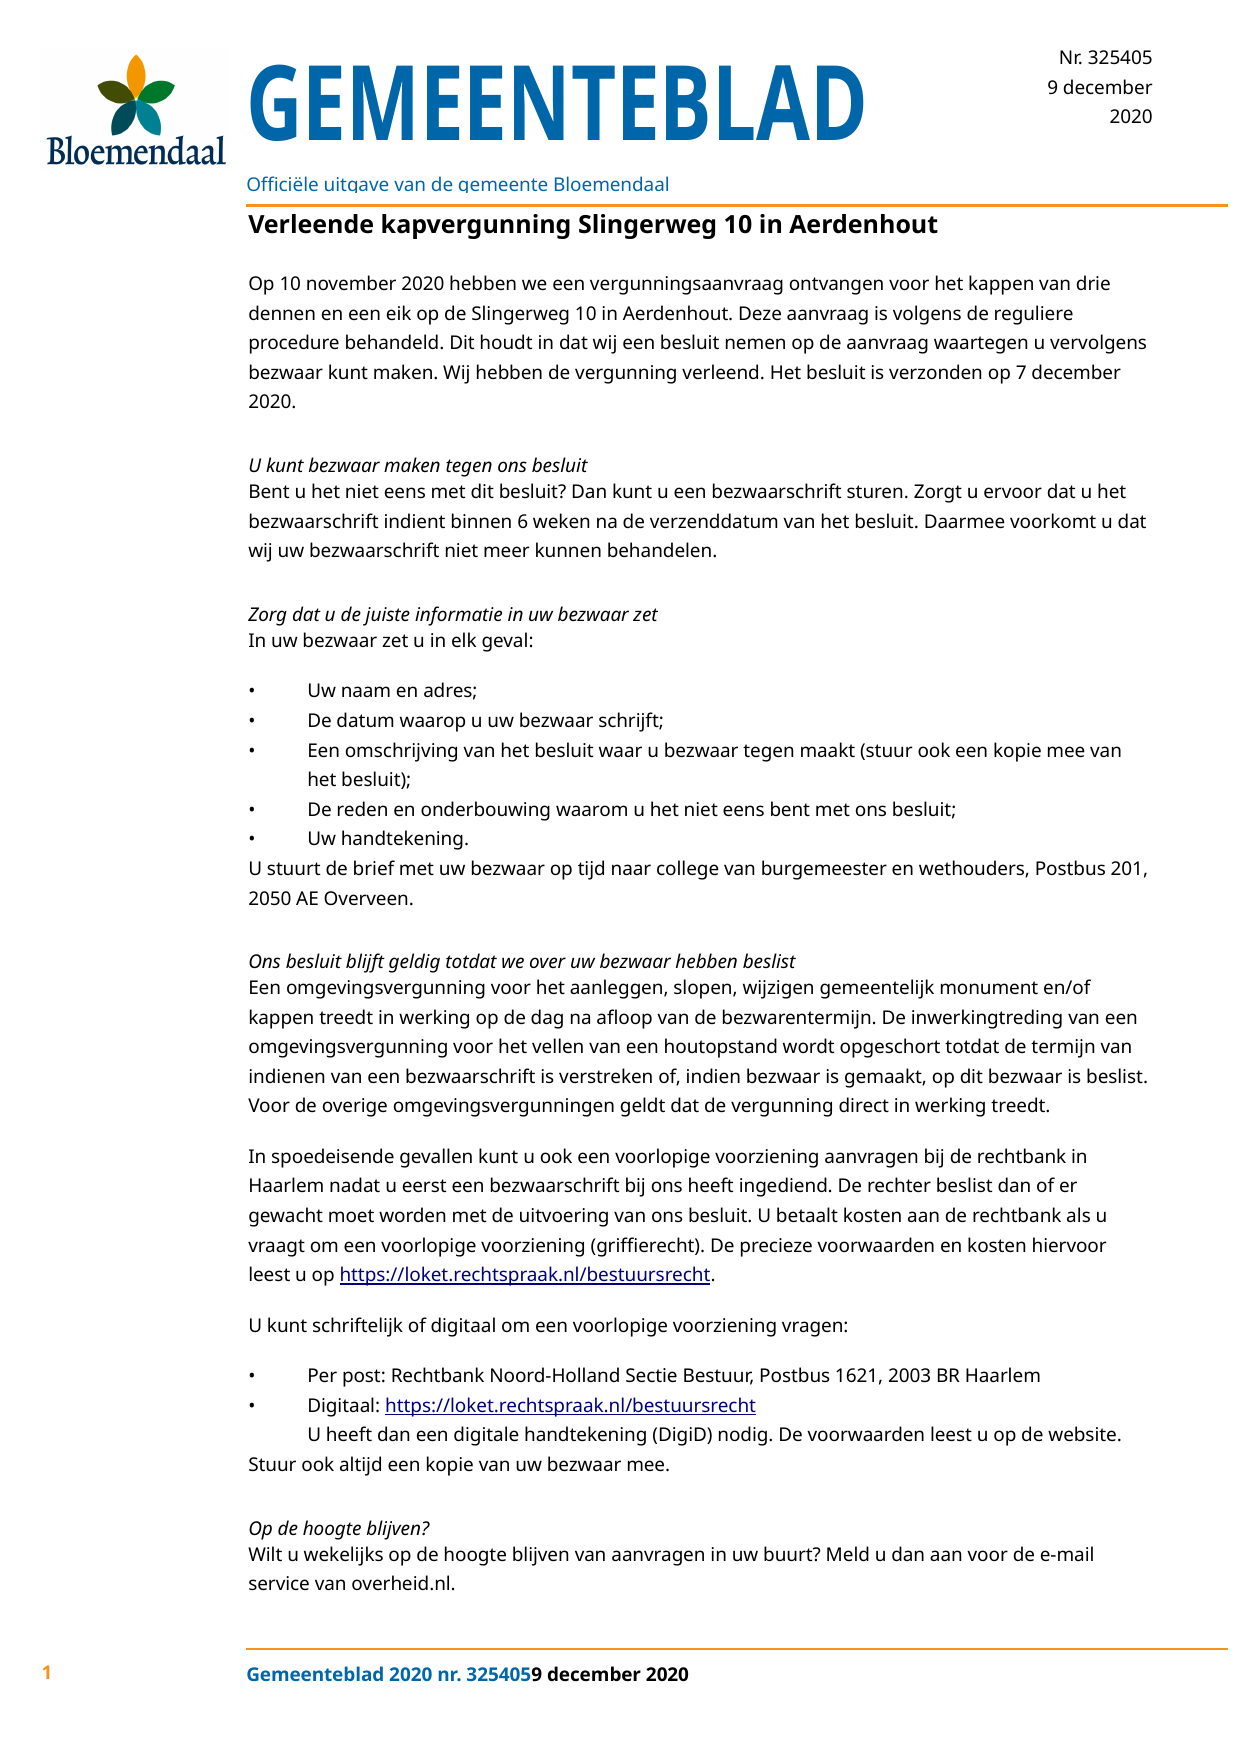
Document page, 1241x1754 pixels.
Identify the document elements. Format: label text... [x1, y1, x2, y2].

text Bent u het niet eens met dit besluit? Dan kunt u een bezwaarschrift sturen. Zorgt u ervoor dat u het bezwaarschrift indient binnen 6 weken na de verzenddatum van het besluit. Daarmee voorkomt u dat wij uw bezwaarschrift niet meer kunnen behandelen. [248, 478, 1152, 563]
list Uw handtekening. [248, 826, 1152, 851]
text In uw bezwaar zet u in elk geval: [248, 627, 1152, 653]
text Wilt u wekelijks op de hoogte blijven van aanvragen in uw buurt? Meld u dan aan voor de e-mail service van overheid.nl. [248, 1541, 1152, 1596]
list Per post: Rechtbank Noord-Holland Sectie Bestuur, Postbus 1621, 2003 BR Haarlem [248, 1362, 1152, 1388]
list Een omschrijving van het besluit waar u bezwaar tegen maakt (stuur ook een kopie mee van het besluit); [248, 737, 1152, 792]
text Op de hoogte blijven? [248, 1515, 1152, 1541]
list Digitaal: https://loket.rechtspraak.nl/bestuursrecht [248, 1392, 1152, 1418]
text Op 10 november 2020 hebben we een vergunningsaanvraag ontvangen voor het kappen van drie dennen en een eik op de Slingerweg 10 in Aerdenhout. Deze aanvraag is volgens de reguliere procedure behandeld. Dit houdt in dat wij een besluit nemen op de aanvraag waartegen u vervolgens bezwaar kunt maken. Wij hebben de vergunning verleend. Het besluit is verzonden op 7 december 2020. [248, 270, 1152, 414]
text U kunt schriftelijk of digitaal om een voorlopige voorziening vragen: [248, 1312, 1152, 1338]
list De datum waarop u uw bezwaar schrijft; [248, 707, 1152, 733]
text U kunt bezwaar maken tegen ons besluit [248, 453, 1152, 478]
text U stuurt de brief met uw bezwaar op tijd naar college van burgemeester en wethouders, Postbus 201, 2050 AE Overveen. [248, 855, 1152, 910]
list De reden en onderbouwing waarom u het niet eens bent met ons besluit; [248, 796, 1152, 822]
list U heeft dan een digitale handtekening (DigiD) nodig. De voorwaarden leest u op de website. [248, 1421, 1152, 1447]
text Verleende kapvergunning Slingerweg 10 in Aerdenhout [248, 207, 1152, 241]
text In spoedeisende gevallen kunt u ook een voorlopige voorziening aanvragen bij de rechtbank in Haarlem nadat u eerst een bezwaarschrift bij ons heeft ingediend. De rechter beslist dan of er gewacht moet worden met de uitvoering van ons besluit. U betaalt kosten aan de rechtbank als u vraagt om een voorlopige voorziening (griffierecht). De precieze voorwaarden en kosten hiervoor leest u op https://loket.rechtspraak.nl/bestuursrecht. [248, 1143, 1152, 1287]
text Zorg dat u de juiste informatie in uw bezwaar zet [248, 601, 1152, 627]
text Een omgevingsvergunning voor het aanleggen, slopen, wijzigen gemeentelijk monument en/of kappen treedt in werking op de dag na afloop van de bezwarentermijn. De inwerkingtreding van een omgevingsvergunning voor het vellen van een houtopstand wordt opgeschort totdat de termijn van indienen van een bezwaarschrift is verstreken of, indien bezwaar is gemaakt, op dit bezwaar is beslist. Voor de overige omgevingsvergunningen geldt dat de vergunning direct in werking treedt. [248, 974, 1152, 1118]
text Ons besluit blijft geldig totdat we over uw bezwaar hebben beslist [248, 949, 1152, 974]
list Uw naam en adres; [248, 678, 1152, 703]
picture [41, 47, 231, 172]
text Stuur ook altijd een kopie van uw bezwaar mee. [248, 1451, 1152, 1477]
